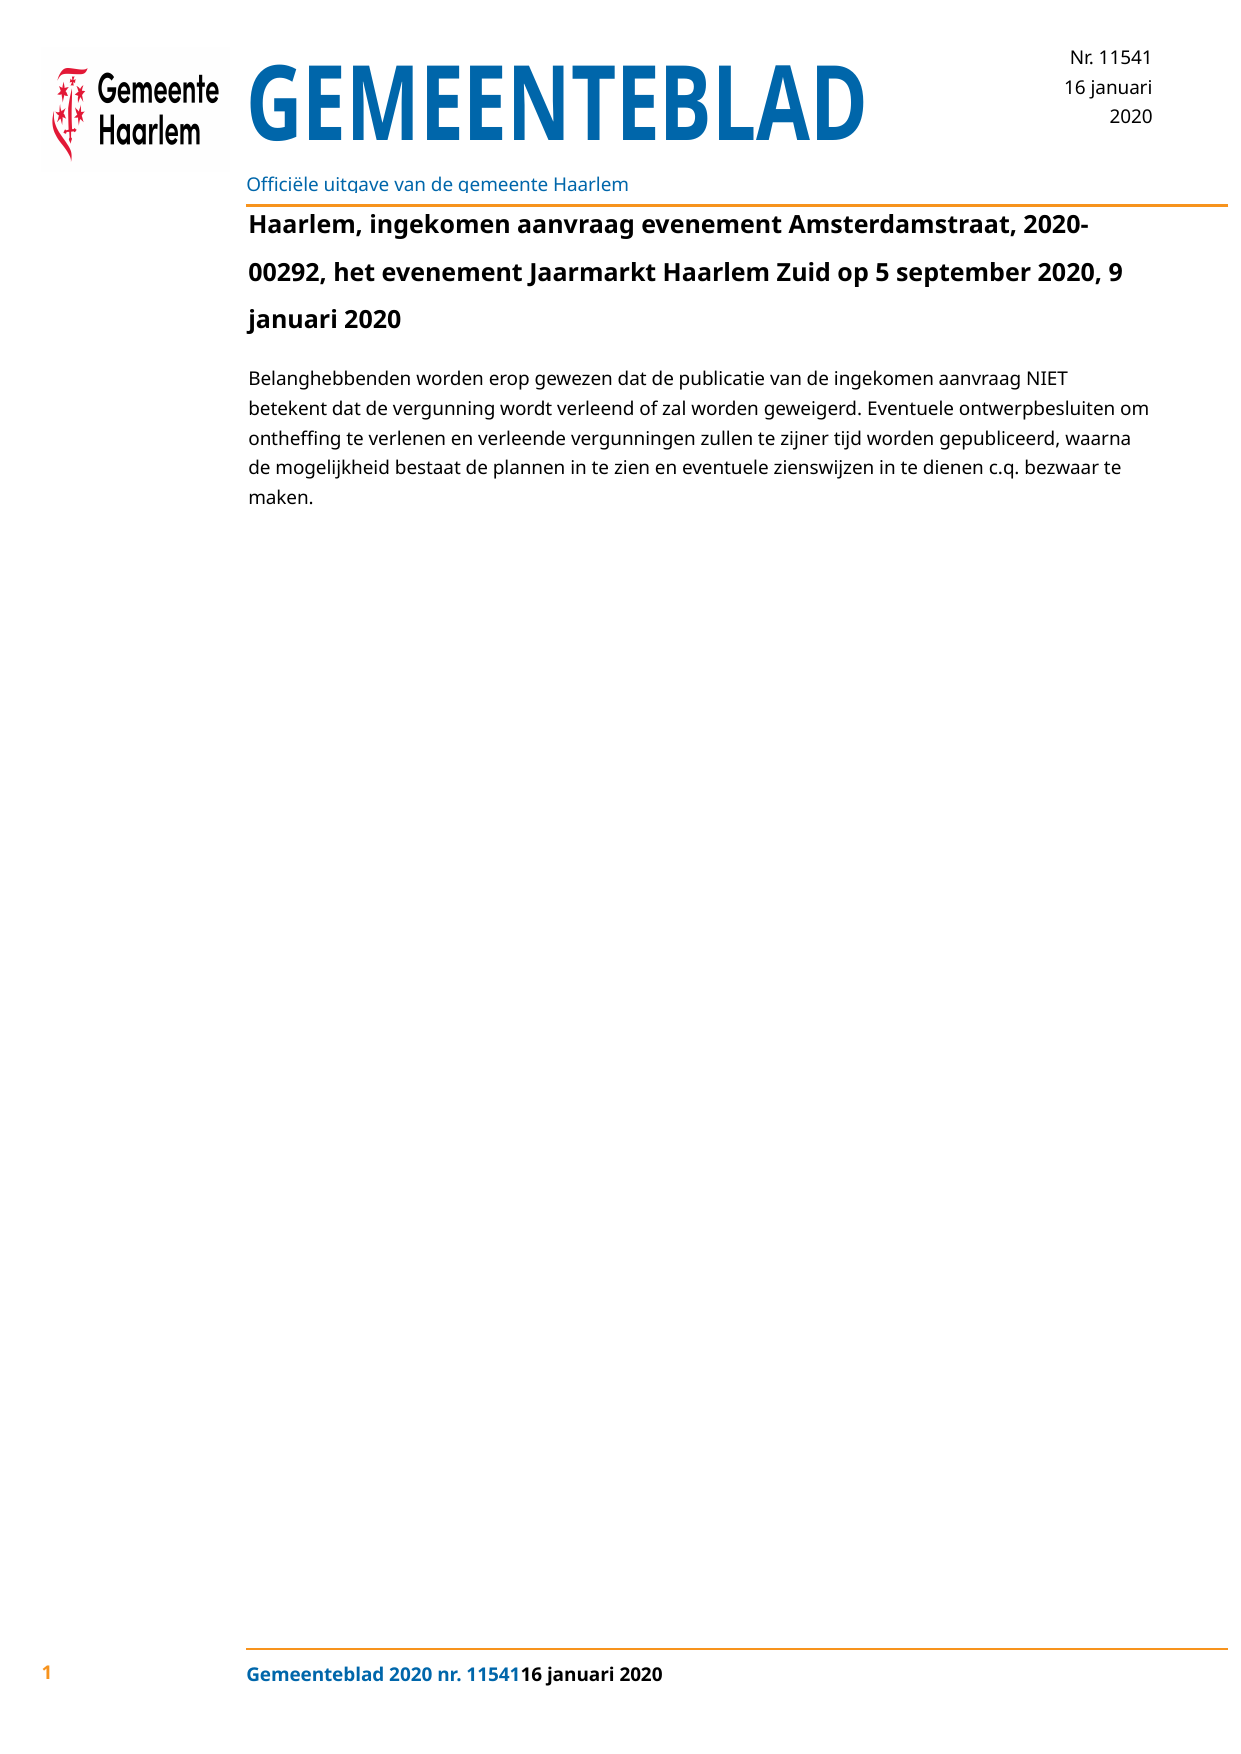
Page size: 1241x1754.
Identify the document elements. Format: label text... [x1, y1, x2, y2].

picture [41, 47, 231, 172]
text Belanghebbenden worden erop gewezen dat de publicatie van de ingekomen aanvraag NIET betekent dat de vergunning wordt verleend of zal worden geweigerd. Eventuele ontwerpbesluiten om ontheffing te verlenen en verleende vergunningen zullen te zijner tijd worden gepubliceerd, waarna de mogelijkheid bestaat de plannen in te zien en eventuele zienswijzen in te dienen c.q. bezwaar te maken. [248, 366, 1152, 509]
text Haarlem, ingekomen aanvraag evenement Amsterdamstraat, 2020-00292, het evenement Jaarmarkt Haarlem Zuid op 5 september 2020, 9 januari 2020 [248, 207, 1152, 336]
